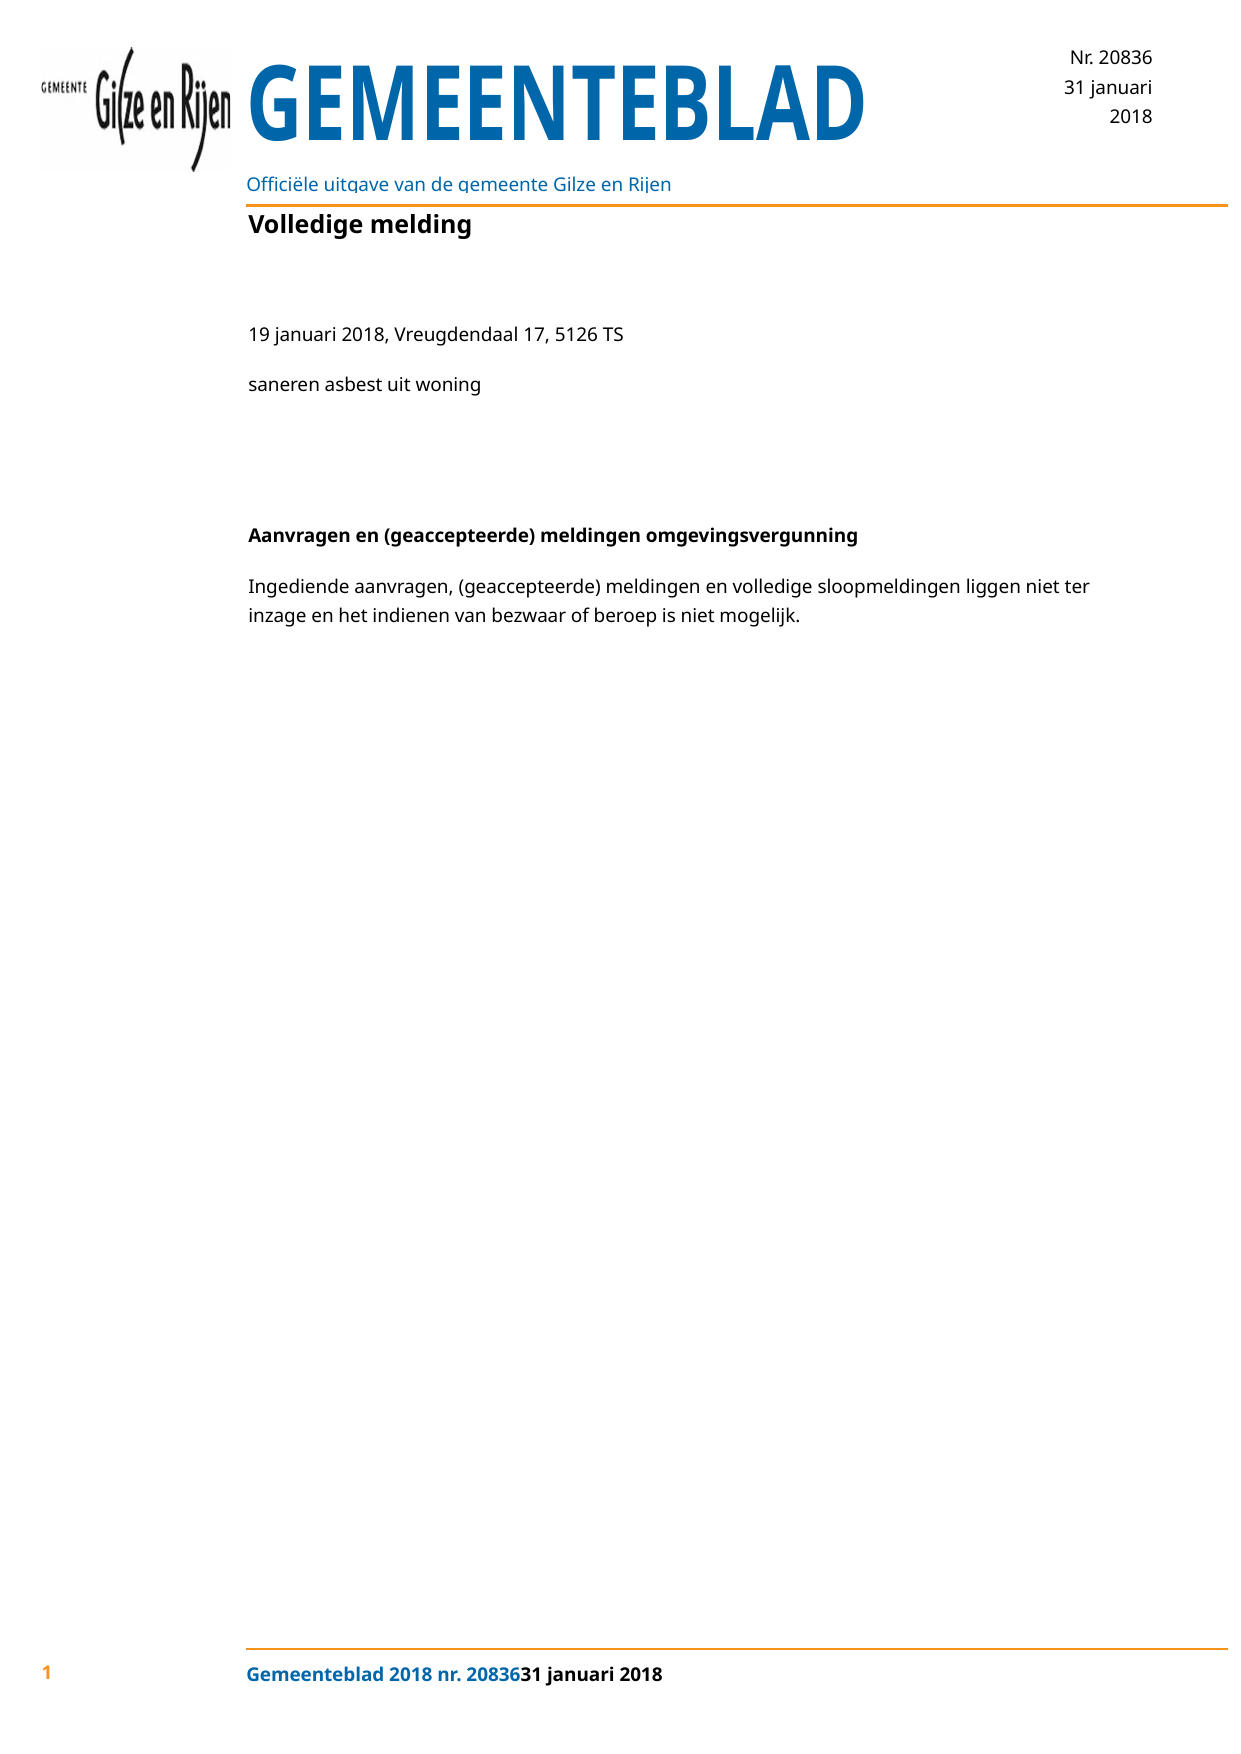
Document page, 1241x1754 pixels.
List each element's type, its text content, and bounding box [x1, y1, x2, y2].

text 19 januari 2018, Vreugdendaal 17, 5126 TS [248, 321, 1152, 346]
text Aanvragen en (geaccepteerde) meldingen omgevingsvergunning [248, 522, 1152, 548]
text saneren asbest uit woning [248, 371, 1152, 397]
text Ingediende aanvragen, (geaccepteerde) meldingen en volledige sloopmeldingen liggen niet ter inzage en het indienen van bezwaar of beroep is niet mogelijk. [248, 573, 1152, 628]
text Volledige melding [248, 207, 1152, 241]
picture [41, 47, 231, 172]
